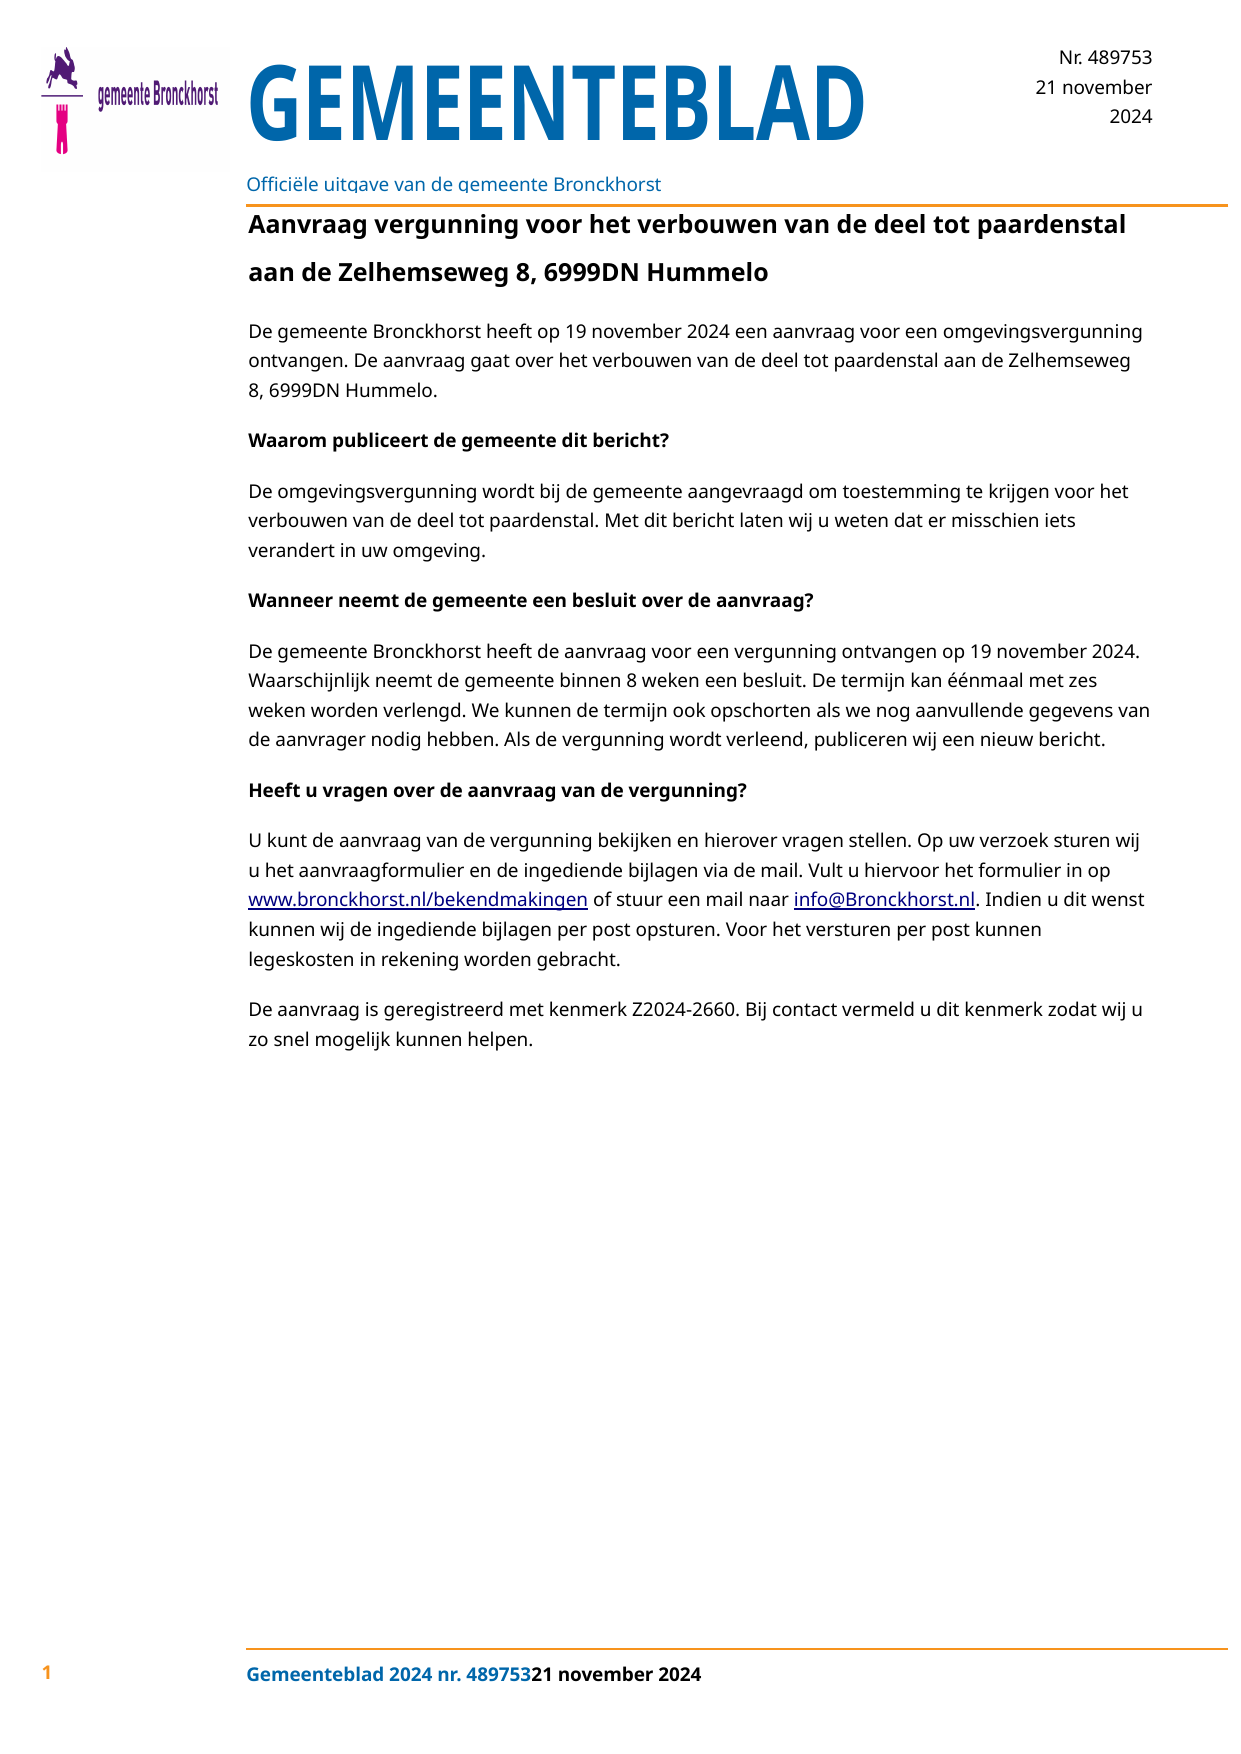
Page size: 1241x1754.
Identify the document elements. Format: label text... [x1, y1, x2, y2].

text De aanvraag is geregistreerd met kenmerk Z2024-2660. Bij contact vermeld u dit kenmerk zodat wij u zo snel mogelijk kunnen helpen. [248, 996, 1152, 1052]
text De gemeente Bronckhorst heeft op 19 november 2024 een aanvraag voor een omgevingsvergunning ontvangen. De aanvraag gaat over het verbouwen van de deel tot paardenstal aan de Zelhemseweg 8, 6999DN Hummelo. [248, 318, 1152, 403]
text Aanvraag vergunning voor het verbouwen van de deel tot paardenstal aan de Zelhemseweg 8, 6999DN Hummelo [248, 207, 1152, 288]
text Waarom publiceert de gemeente dit bericht? [248, 427, 1152, 453]
text De omgevingsvergunning wordt bij de gemeente aangevraagd om toestemming te krijgen voor het verbouwen van de deel tot paardenstal. Met dit bericht laten wij u weten dat er misschien iets verandert in uw omgeving. [248, 478, 1152, 563]
text Wanneer neemt de gemeente een besluit over de aanvraag? [248, 587, 1152, 613]
text Heeft u vragen over de aanvraag van de vergunning? [248, 777, 1152, 803]
text U kunt de aanvraag van de vergunning bekijken en hierover vragen stellen. Op uw verzoek sturen wij u het aanvraagformulier en de ingediende bijlagen via de mail. Vult u hiervoor het formulier in op www.bronckhorst.nl/bekendmakingen of stuur een mail naar info@Bronckhorst.nl. Indien u dit wenst kunnen wij de ingediende bijlagen per post opsturen. Voor het versturen per post kunnen legeskosten in rekening worden gebracht. [248, 827, 1152, 972]
picture [41, 47, 231, 172]
text De gemeente Bronckhorst heeft de aanvraag voor een vergunning ontvangen op 19 november 2024. Waarschijnlijk neemt de gemeente binnen 8 weken een besluit. De termijn kan éénmaal met zes weken worden verlengd. We kunnen de termijn ook opschorten als we nog aanvullende gegevens van de aanvrager nodig hebben. Als de vergunning wordt verleend, publiceren wij een nieuw bericht. [248, 638, 1152, 752]
